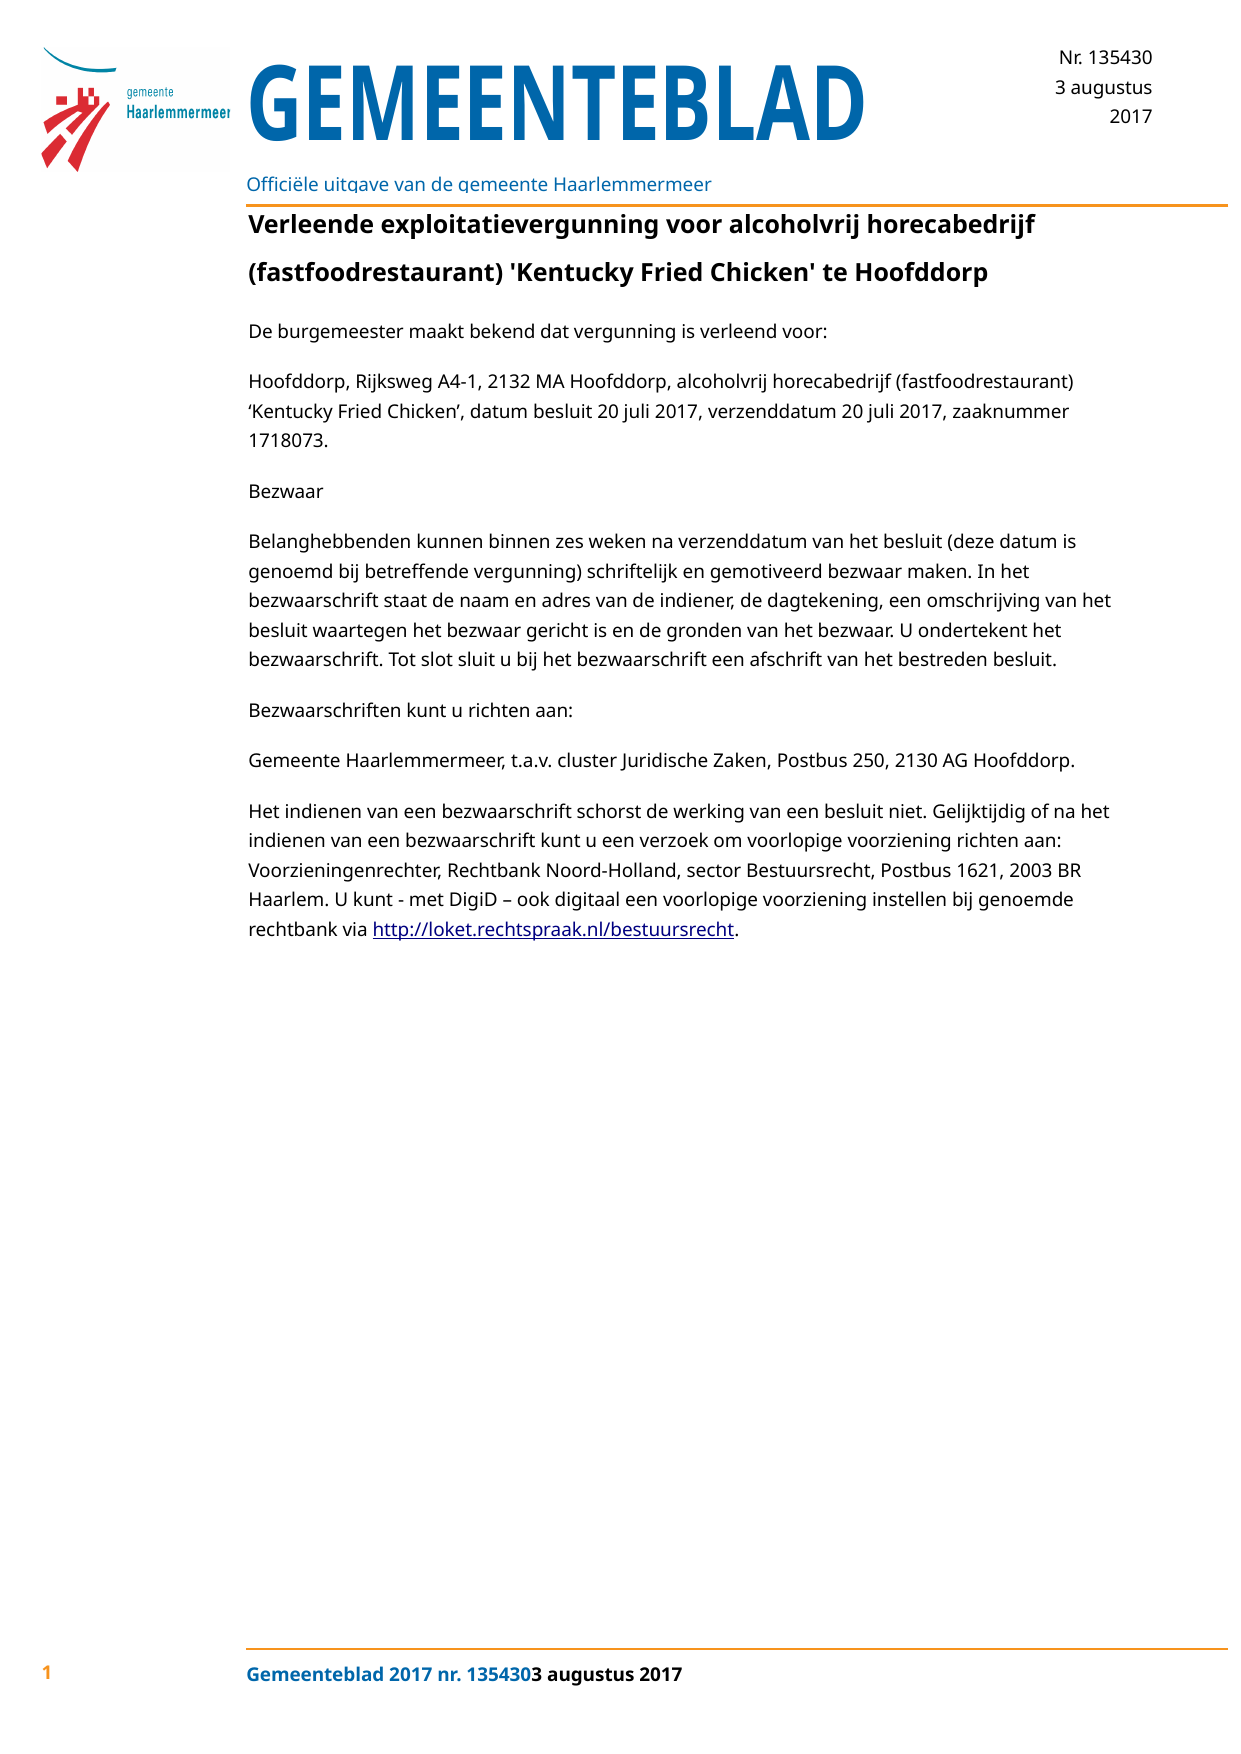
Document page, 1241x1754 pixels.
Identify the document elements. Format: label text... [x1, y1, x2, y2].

text Bezwaar [248, 478, 1152, 504]
text Verleende exploitatievergunning voor alcoholvrij horecabedrijf (fastfoodrestaurant) 'Kentucky Fried Chicken' te Hoofddorp [248, 207, 1152, 288]
text Belanghebbenden kunnen binnen zes weken na verzenddatum van het besluit (deze datum is genoemd bij betreffende vergunning) schriftelijk en gemotiveerd bezwaar maken. In het bezwaarschrift staat de naam en adres van de indiener, de dagtekening, een omschrijving van het besluit waartegen het bezwaar gericht is en de gronden van het bezwaar. U ondertekent het bezwaarschrift. Tot slot sluit u bij het bezwaarschrift een afschrift van het bestreden besluit. [248, 528, 1152, 672]
text Bezwaarschriften kunt u richten aan: [248, 697, 1152, 723]
text Hoofddorp, Rijksweg A4-1, 2132 MA Hoofddorp, alcoholvrij horecabedrijf (fastfoodrestaurant) ‘Kentucky Fried Chicken’, datum besluit 20 juli 2017, verzenddatum 20 juli 2017, zaaknummer 1718073. [248, 368, 1152, 453]
text De burgemeester maakt bekend dat vergunning is verleend voor: [248, 318, 1152, 344]
text Gemeente Haarlemmermeer, t.a.v. cluster Juridische Zaken, Postbus 250, 2130 AG Hoofddorp. [248, 747, 1152, 773]
text Het indienen van een bezwaarschrift schorst de werking van een besluit niet. Gelijktijdig of na het indienen van een bezwaarschrift kunt u een verzoek om voorlopige voorziening richten aan: Voorzieningenrechter, Rechtbank Noord-Holland, sector Bestuursrecht, Postbus 1621, 2003 BR Haarlem. U kunt - met DigiD – ook digitaal een voorlopige voorziening instellen bij genoemde rechtbank via http://loket.rechtspraak.nl/bestuursrecht. [248, 798, 1152, 942]
picture [41, 47, 231, 172]
